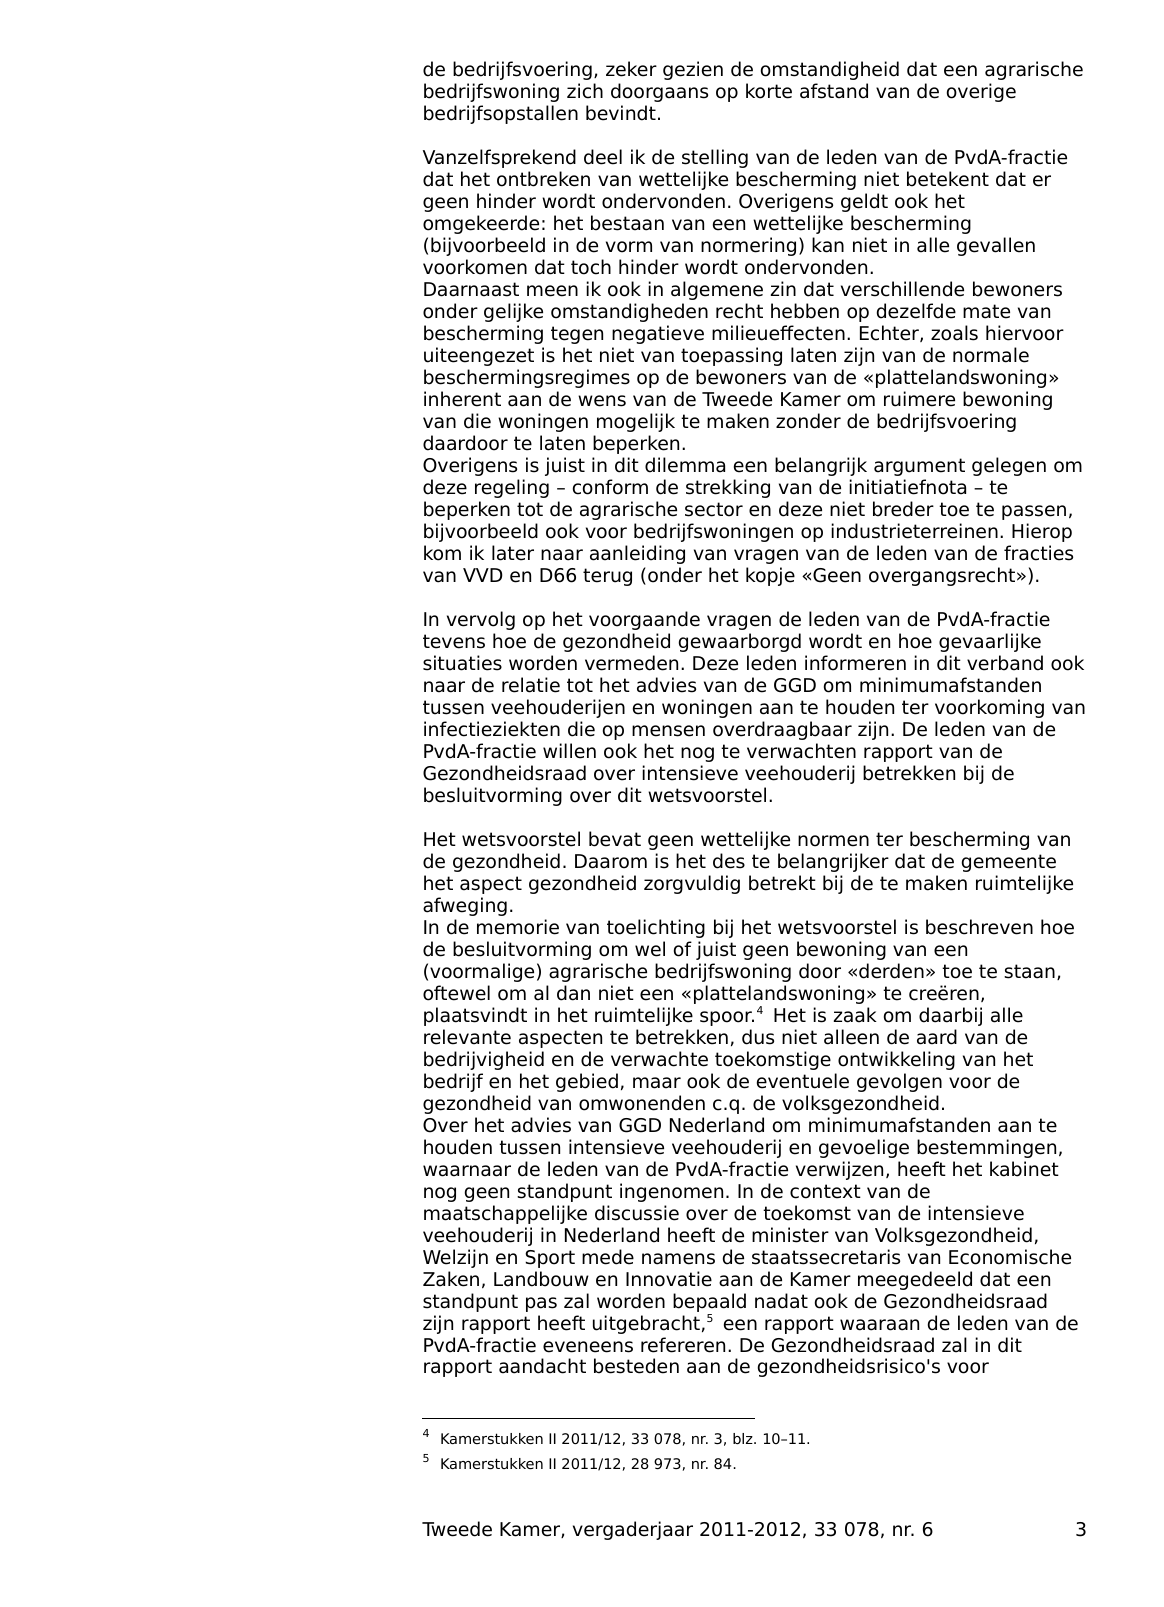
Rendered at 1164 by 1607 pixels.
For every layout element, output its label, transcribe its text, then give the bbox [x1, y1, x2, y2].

text Daarnaast meen ik ook in algemene zin dat verschillende bewoners onder gelijke omstandigheden recht hebben op dezelfde mate van bescherming tegen negatieve milieueffecten. Echter, zoals hiervoor uiteengezet is het niet van toepassing laten zijn van de normale beschermingsregimes op de bewoners van de «plattelandswoning» inherent aan de wens van de Tweede Kamer om ruimere bewoning van die woningen mogelijk te maken zonder de bedrijfsvoering daardoor te laten beperken. [422, 279, 1087, 455]
text In vervolg op het voorgaande vragen de leden van de PvdA-fractie tevens hoe de gezondheid gewaarborgd wordt en hoe gevaarlijke situaties worden vermeden. Deze leden informeren in dit verband ook naar de relatie tot het advies van de GGD om minimumafstanden tussen veehouderijen en woningen aan te houden ter voorkoming van infectieziekten die op mensen overdraagbaar zijn. De leden van de PvdA-fractie willen ook het nog te verwachten rapport van de Gezondheidsraad over intensieve veehouderij betrekken bij de besluitvorming over dit wetsvoorstel. [422, 609, 1087, 807]
text Overigens is juist in dit dilemma een belangrijk argument gelegen om deze regeling – conform de strekking van de initiatiefnota – te beperken tot de agrarische sector en deze niet breder toe te passen, bijvoorbeeld ook voor bedrijfswoningen op industrieterreinen. Hierop kom ik later naar aanleiding van vragen van de leden van de fracties van VVD en D66 terug (onder het kopje «Geen overgangsrecht»). [422, 455, 1087, 587]
text Kamerstukken II 2011/12, 28 973, nr. 84. [422, 1452, 1087, 1474]
text Vanzelfsprekend deel ik de stelling van de leden van de PvdA-fractie dat het ontbreken van wettelijke bescherming niet betekent dat er geen hinder wordt ondervonden. Overigens geldt ook het omgekeerde: het bestaan van een wettelijke bescherming (bijvoorbeeld in de vorm van normering) kan niet in alle gevallen voorkomen dat toch hinder wordt ondervonden. [422, 147, 1087, 279]
text Over het advies van GGD Nederland om minimumafstanden aan te houden tussen intensieve veehouderij en gevoelige bestemmingen, waarnaar de leden van de PvdA-fractie verwijzen, heeft het kabinet nog geen standpunt ingenomen. In de context van de maatschappelijke discussie over de toekomst van de intensieve veehouderij in Nederland heeft de minister van Volksgezondheid, Welzijn en Sport mede namens de staatssecretaris van Economische Zaken, Landbouw en Innovatie aan de Kamer meegedeeld dat een standpunt pas zal worden bepaald nadat ook de Gezondheidsraad zijn rapport heeft uitgebracht, een rapport waaraan de leden van de PvdA-fractie eveneens refereren. De Gezondheidsraad zal in dit rapport aandacht besteden aan de gezondheidsrisico's voor [422, 1115, 1087, 1378]
text Het wetsvoorstel bevat geen wettelijke normen ter bescherming van de gezondheid. Daarom is het des te belangrijker dat de gemeente het aspect gezondheid zorgvuldig betrekt bij de te maken ruimtelijke afweging. [422, 829, 1087, 917]
text In de memorie van toelichting bij het wetsvoorstel is beschreven hoe de besluitvorming om wel of juist geen bewoning van een (voormalige) agrarische bedrijfswoning door «derden» toe te staan, oftewel om al dan niet een «plattelandswoning» te creëren, plaatsvindt in het ruimtelijke spoor. Het is zaak om daarbij alle relevante aspecten te betrekken, dus niet alleen de aard van de bedrijvigheid en de verwachte toekomstige ontwikkeling van het bedrijf en het gebied, maar ook de eventuele gevolgen voor de gezondheid van omwonenden c.q. de volksgezondheid. [422, 917, 1087, 1115]
text de bedrijfsvoering, zeker gezien de omstandigheid dat een agrarische bedrijfswoning zich doorgaans op korte afstand van de overige bedrijfsopstallen bevindt. [422, 59, 1087, 125]
text Kamerstukken II 2011/12, 33 078, nr. 3, blz. 10–11. [422, 1427, 1087, 1449]
